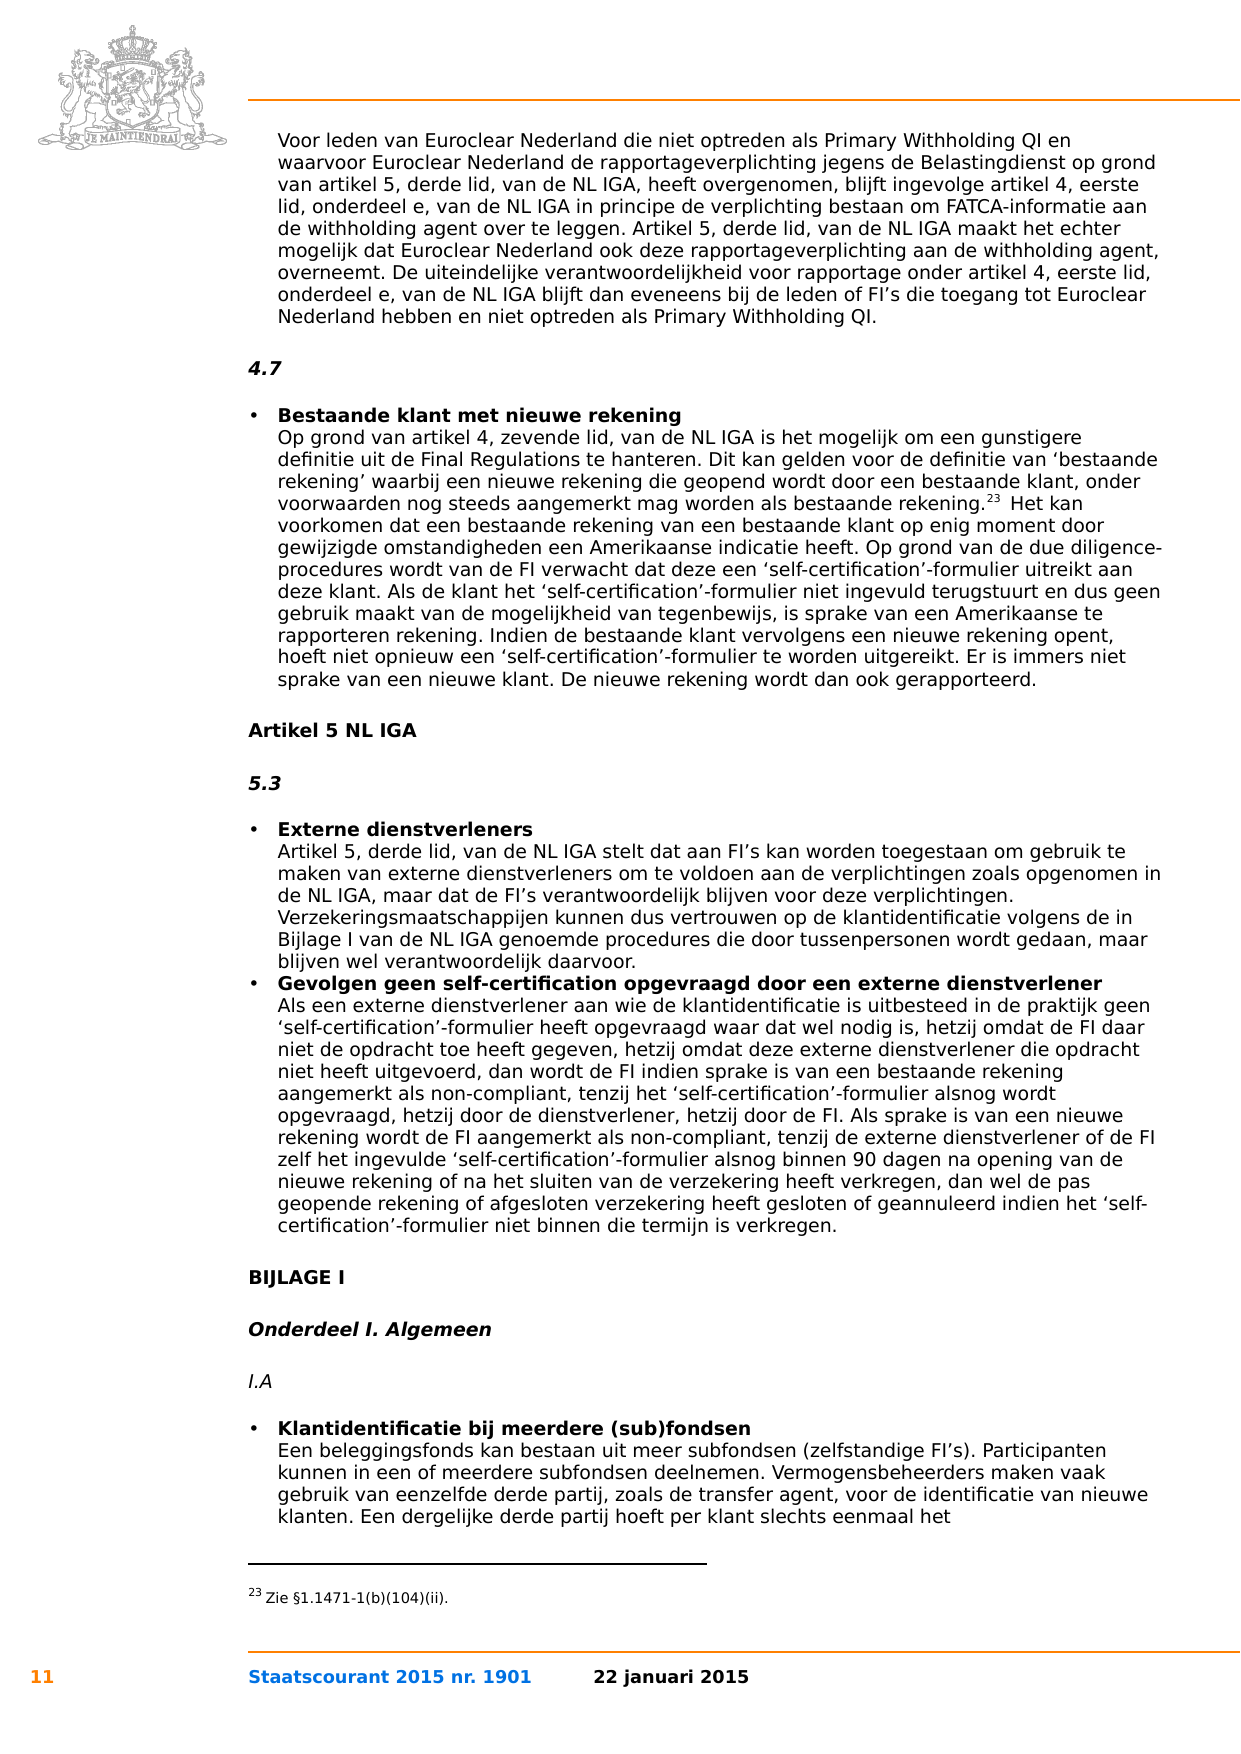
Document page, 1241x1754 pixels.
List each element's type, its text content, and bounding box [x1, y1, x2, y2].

picture [38, 25, 227, 150]
subtitle Artikel 5 NL IGA [248, 720, 1163, 742]
subtitle BIJLAGE I [248, 1267, 1163, 1289]
text Zie §1.1471-1(b)(104)(ii). [248, 1586, 1163, 1608]
text • Bestaande klant met nieuwe rekening [248, 405, 1163, 427]
subtitle 4.7 [248, 358, 1163, 380]
text • Klantidentificatie bij meerdere (sub)fondsen [248, 1418, 1163, 1440]
text Als een externe dienstverlener aan wie de klantidentificatie is uitbesteed in de praktijk geen ‘self-certification’-formulier heeft opgevraagd waar dat wel nodig is, hetzij omdat de FI daar niet de opdracht toe heeft gegeven, hetzij omdat deze externe dienstverlener die opdracht niet heeft uitgevoerd, dan wordt de FI indien sprake is van een bestaande rekening aangemerkt als non-compliant, tenzij het ‘self-certification’-formulier alsnog wordt opgevraagd, hetzij door de dienstverlener, hetzij door de FI. Als sprake is van een nieuwe rekening wordt de FI aangemerkt als non-compliant, tenzij de externe dienstverlener of de FI zelf het ingevulde ‘self-certification’-formulier alsnog binnen 90 dagen na opening van de nieuwe rekening of na het sluiten van de verzekering heeft verkregen, dan wel de pas geopende rekening of afgesloten verzekering heeft gesloten of geannuleerd indien het ‘self-certification’-formulier niet binnen die termijn is verkregen. [277, 995, 1163, 1237]
subtitle Onderdeel I. Algemeen [248, 1319, 1163, 1341]
subtitle I.A [248, 1371, 1163, 1393]
text Verzekeringsmaatschappijen kunnen dus vertrouwen op de klantidentificatie volgens de in Bijlage I van de NL IGA genoemde procedures die door tussenpersonen wordt gedaan, maar blijven wel verantwoordelijk daarvoor. [277, 907, 1163, 973]
subtitle 5.3 [248, 772, 1163, 794]
text Een beleggingsfonds kan bestaan uit meer subfondsen (zelfstandige FI’s). Participanten kunnen in een of meerdere subfondsen deelnemen. Vermogensbeheerders maken vaak gebruik van eenzelfde derde partij, zoals de transfer agent, voor de identificatie van nieuwe klanten. Een dergelijke derde partij hoeft per klant slechts eenmaal het [277, 1440, 1163, 1528]
text Voor leden van Euroclear Nederland die niet optreden als Primary Withholding QI en waarvoor Euroclear Nederland de rapportageverplichting jegens de Belastingdienst op grond van artikel 5, derde lid, van de NL IGA, heeft overgenomen, blijft ingevolge artikel 4, eerste lid, onderdeel e, van de NL IGA in principe de verplichting bestaan om FATCA-informatie aan de withholding agent over te leggen. Artikel 5, derde lid, van de NL IGA maakt het echter mogelijk dat Euroclear Nederland ook deze rapportageverplichting aan de withholding agent, overneemt. De uiteindelijke verantwoordelijkheid voor rapportage onder artikel 4, eerste lid, onderdeel e, van de NL IGA blijft dan eveneens bij de leden of FI’s die toegang tot Euroclear Nederland hebben en niet optreden als Primary Withholding QI. [277, 130, 1163, 328]
text Op grond van artikel 4, zevende lid, van de NL IGA is het mogelijk om een gunstigere definitie uit de Final Regulations te hanteren. Dit kan gelden voor de definitie van ‘bestaande rekening’ waarbij een nieuwe rekening die geopend wordt door een bestaande klant, onder voorwaarden nog steeds aangemerkt mag worden als bestaande rekening. Het kan voorkomen dat een bestaande rekening van een bestaande klant op enig moment door gewijzigde omstandigheden een Amerikaanse indicatie heeft. Op grond van de due diligence-procedures wordt van de FI verwacht dat deze een ‘self-certification’-formulier uitreikt aan deze klant. Als de klant het ‘self-certification’-formulier niet ingevuld terugstuurt en dus geen gebruik maakt van de mogelijkheid van tegenbewijs, is sprake van een Amerikaanse te rapporteren rekening. Indien de bestaande klant vervolgens een nieuwe rekening opent, hoeft niet opnieuw een ‘self-certification’-formulier te worden uitgereikt. Er is immers niet sprake van een nieuwe klant. De nieuwe rekening wordt dan ook gerapporteerd. [277, 427, 1163, 690]
text • Externe dienstverleners [248, 819, 1163, 841]
text Artikel 5, derde lid, van de NL IGA stelt dat aan FI’s kan worden toegestaan om gebruik te maken van externe dienstverleners om te voldoen aan de verplichtingen zoals opgenomen in de NL IGA, maar dat de FI’s verantwoordelijk blijven voor deze verplichtingen. [277, 841, 1163, 907]
text • Gevolgen geen self-certification opgevraagd door een externe dienstverlener [248, 973, 1163, 995]
